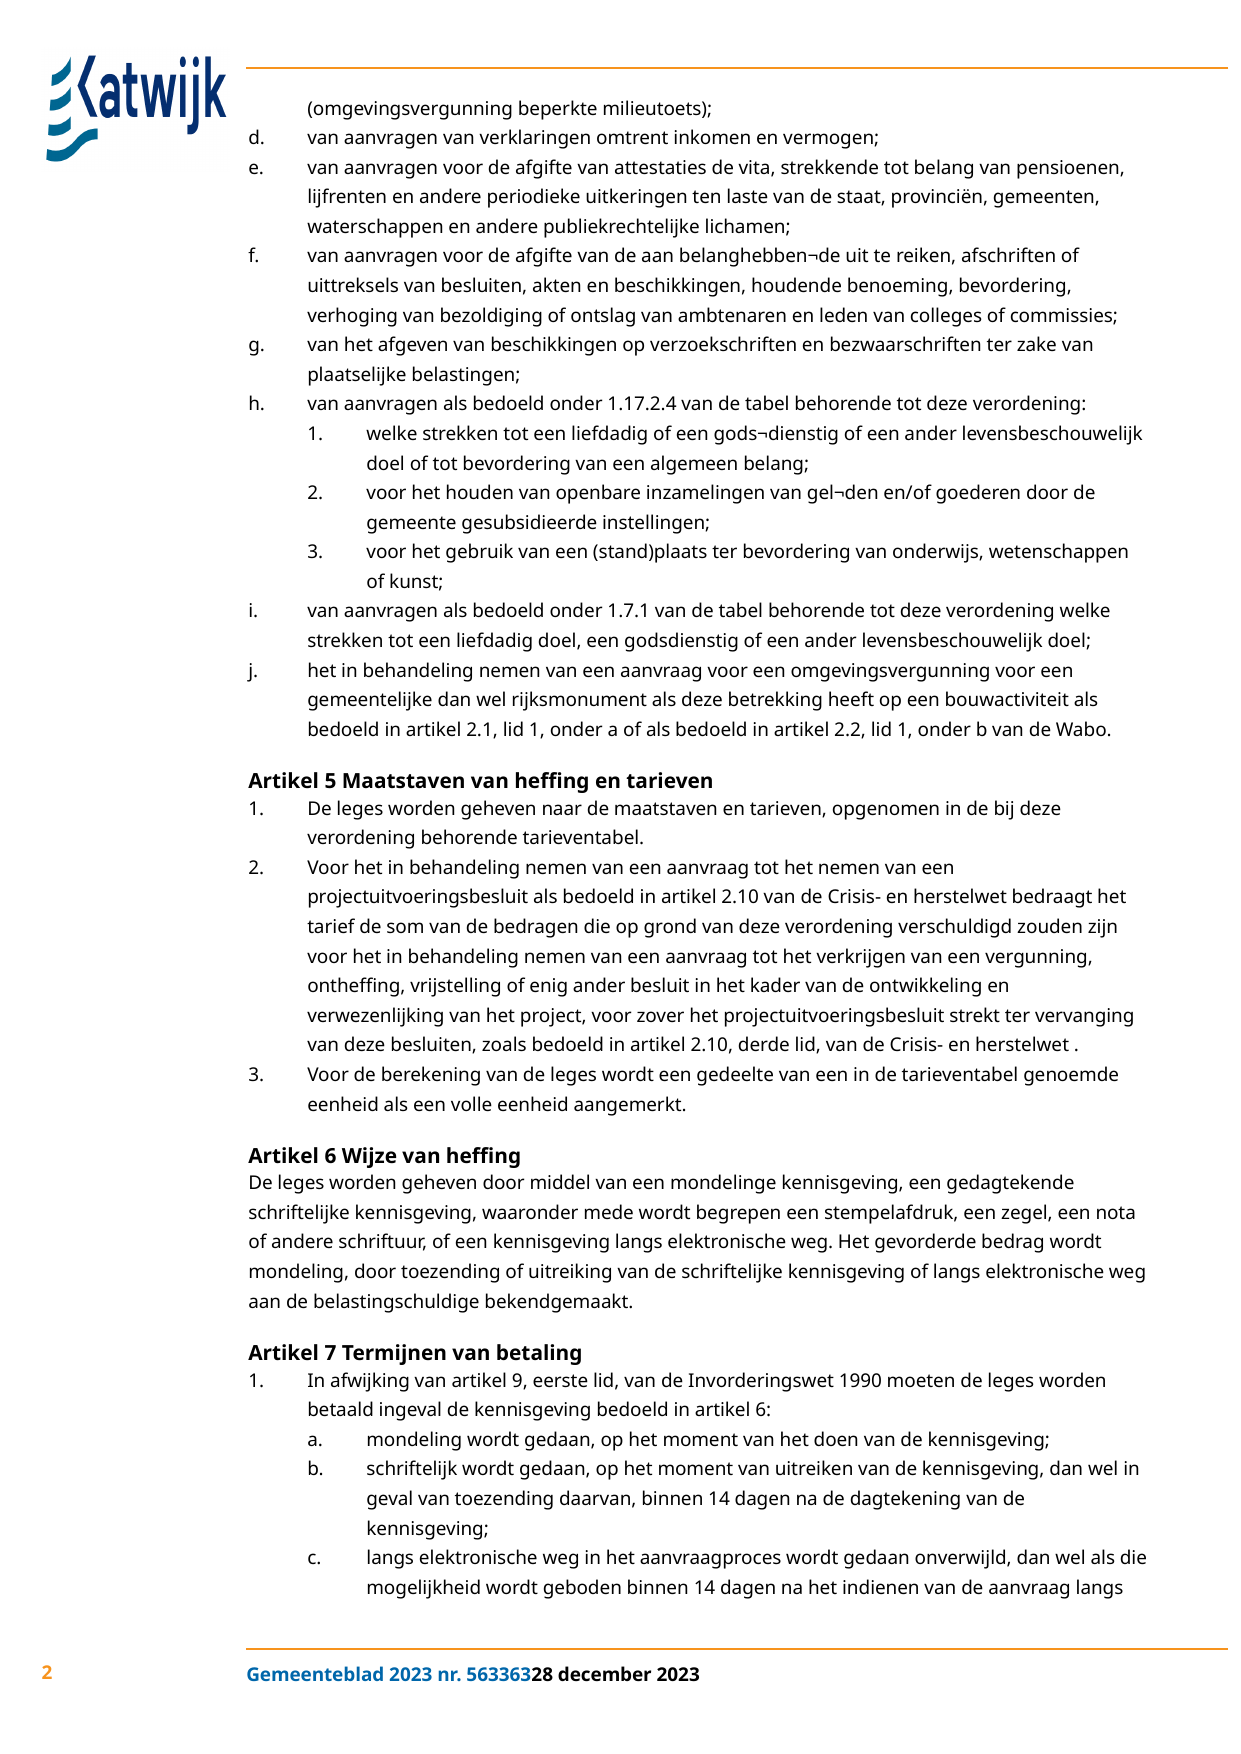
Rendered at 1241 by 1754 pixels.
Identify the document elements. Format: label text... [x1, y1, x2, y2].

list Voor het in behandeling nemen van een aanvraag tot het nemen van een projectuitvoeringsbesluit als bedoeld in artikel 2.10 van de Crisis- en herstelwet bedraagt het tarief de som van de bedragen die op grond van deze verordening verschuldigd zouden zijn voor het in behandeling nemen van een aanvraag tot het verkrijgen van een vergunning, ontheffing, vrijstelling of enig ander besluit in het kader van de ontwikkeling en verwezenlijking van het project, voor zover het projectuitvoeringsbesluit strekt ter vervanging van deze besluiten, zoals bedoeld in artikel 2.10, derde lid, van de Crisis- en herstelwet . [248, 854, 1152, 1057]
list Voor de berekening van de leges wordt een gedeelte van een in de tarieventabel genoemde eenheid als een volle eenheid aangemerkt. [248, 1061, 1152, 1116]
list van het afgeven van beschikkingen op verzoekschriften en bezwaarschriften ter zake van plaatselijke belastingen; [248, 331, 1152, 387]
text Artikel 5 Maatstaven van heffing en tarieven [248, 766, 1152, 795]
list langs elektronische weg in het aanvraagproces wordt gedaan onverwijld, dan wel als die mogelijkheid wordt geboden binnen 14 dagen na het indienen van de aanvraag langs [307, 1544, 1152, 1599]
list van aanvragen als bedoeld onder 1.17.2.4 van de tabel behorende tot deze verordening: [248, 391, 1152, 416]
list mondeling wordt gedaan, op het moment van het doen van de kennisgeving; [307, 1426, 1152, 1452]
list De leges worden geheven naar de maatstaven en tarieven, opgenomen in de bij deze verordening behorende tarieventabel. [248, 795, 1152, 850]
list van aanvragen voor de afgifte van de aan belanghebben¬de uit te reiken, afschriften of uittreksels van besluiten, akten en beschikkingen, houdende benoeming, bevordering, verhoging van bezoldiging of ontslag van ambtenaren en leden van colleges of commissies; [248, 243, 1152, 328]
text Artikel 7 Termijnen van betaling [248, 1338, 1152, 1367]
list van aanvragen van verklaringen omtrent inkomen en vermogen; [248, 124, 1152, 150]
list het in behandeling nemen van een aanvraag voor een omgevingsvergunning voor een gemeentelijke dan wel rijksmonument als deze betrekking heeft op een bouwactiviteit als bedoeld in artikel 2.1, lid 1, onder a of als bedoeld in artikel 2.2, lid 1, onder b van de Wabo. [248, 657, 1152, 742]
picture [41, 47, 231, 172]
list welke strekken tot een liefdadig of een gods¬dienstig of een ander levensbeschouwelijk doel of tot bevordering van een algemeen belang; [307, 420, 1152, 476]
list voor het gebruik van een (stand)plaats ter bevordering van onderwijs, wetenschappen of kunst; [307, 538, 1152, 594]
list (omgevingsvergunning beperkte milieutoets); [248, 95, 1152, 121]
list van aanvragen als bedoeld onder 1.7.1 van de tabel behorende tot deze verordening welke strekken tot een liefdadig doel, een godsdienstig of een ander levensbeschouwelijk doel; [248, 598, 1152, 653]
list In afwijking van artikel 9, eerste lid, van de Invorderingswet 1990 moeten de leges worden betaald ingeval de kennisgeving bedoeld in artikel 6: [248, 1367, 1152, 1422]
list van aanvragen voor de afgifte van attestaties de vita, strekkende tot belang van pensioenen, lijfrenten en andere periodieke uitkeringen ten laste van de staat, provinciën, gemeenten, waterschappen en andere publiekrechtelijke lichamen; [248, 154, 1152, 239]
list schriftelijk wordt gedaan, op het moment van uitreiken van de kennisgeving, dan wel in geval van toezending daarvan, binnen 14 dagen na de dagtekening van de kennisgeving; [307, 1456, 1152, 1540]
list voor het houden van openbare inzamelingen van gel¬den en/of goederen door de gemeente gesubsidieerde instellingen; [307, 479, 1152, 535]
text De leges worden geheven door middel van een mondelinge kennisgeving, een gedagtekende schriftelijke kennisgeving, waaronder mede wordt begrepen een stempelafdruk, een zegel, een nota of andere schriftuur, of een kennisgeving langs elektronische weg. Het gevorderde bedrag wordt mondeling, door toezending of uitreiking van de schriftelijke kennisgeving of langs elektronische weg aan de belastingschuldige bekendgemaakt. [248, 1169, 1152, 1314]
text Artikel 6 Wijze van heffing [248, 1141, 1152, 1169]
